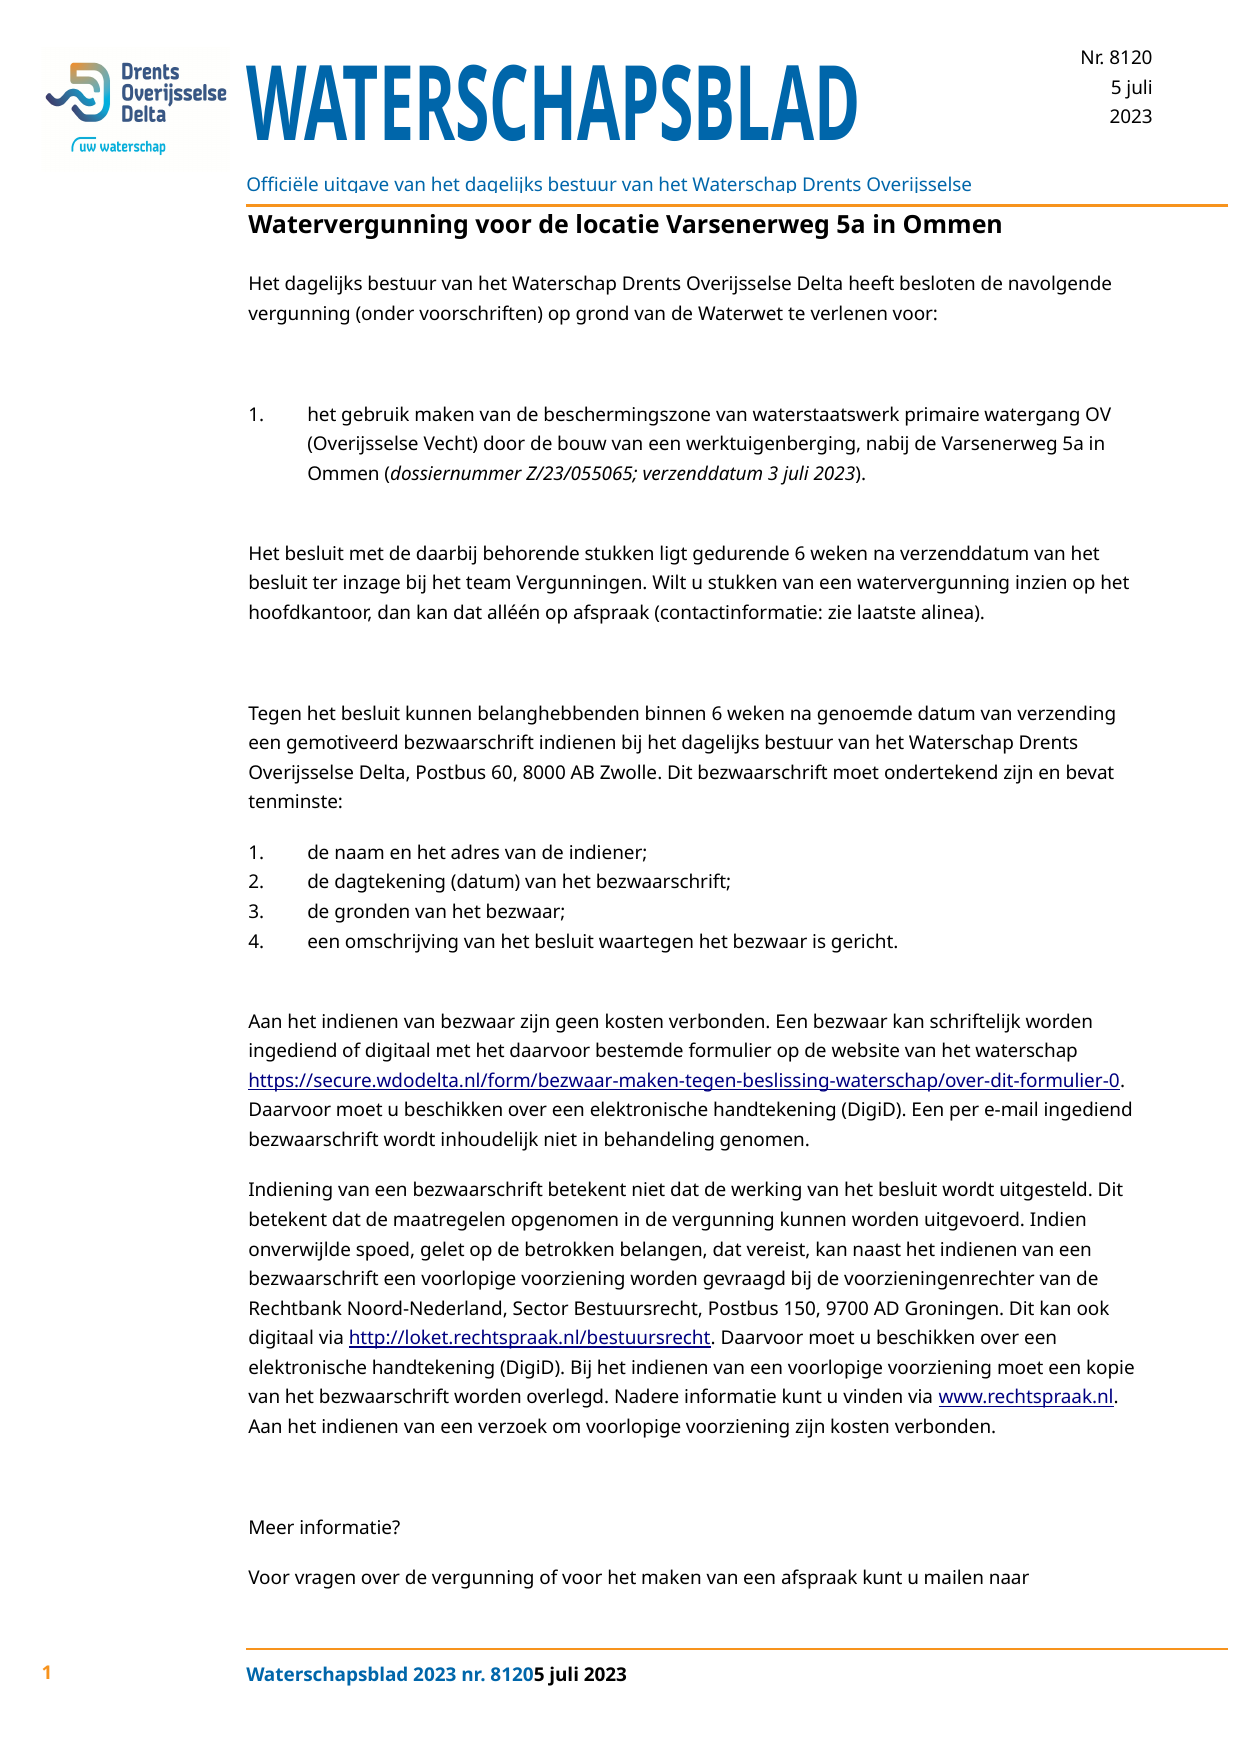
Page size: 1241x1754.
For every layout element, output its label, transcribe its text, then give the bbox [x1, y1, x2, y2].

text Aan het indienen van bezwaar zijn geen kosten verbonden. Een bezwaar kan schriftelijk worden ingediend of digitaal met het daarvoor bestemde formulier op de website van het waterschap https://secure.wdodelta.nl/form/bezwaar-maken-tegen-beslissing-waterschap/over-dit-formulier-0. Daarvoor moet u beschikken over een elektronische handtekening (DigiD). Een per e-mail ingediend bezwaarschrift wordt inhoudelijk niet in behandeling genomen. [248, 1008, 1152, 1152]
list de naam en het adres van de indiener; [248, 839, 1152, 865]
list de dagtekening (datum) van het bezwaarschrift; [248, 869, 1152, 894]
text Het besluit met de daarbij behorende stukken ligt gedurende 6 weken na verzenddatum van het besluit ter inzage bij het team Vergunningen. Wilt u stukken van een watervergunning inzien op het hoofdkantoor, dan kan dat alléén op afspraak (contactinformatie: zie laatste alinea). [248, 540, 1152, 625]
list een omschrijving van het besluit waartegen het bezwaar is gericht. [248, 928, 1152, 953]
text Indiening van een bezwaarschrift betekent niet dat de werking van het besluit wordt uitgesteld. Dit betekent dat de maatregelen opgenomen in de vergunning kunnen worden uitgevoerd. Indien onverwijlde spoed, gelet op de betrokken belangen, dat vereist, kan naast het indienen van een bezwaarschrift een voorlopige voorziening worden gevraagd bij de voorzieningenrechter van de Rechtbank Noord-Nederland, Sector Bestuursrecht, Postbus 150, 9700 AD Groningen. Dit kan ook digitaal via http://loket.rechtspraak.nl/bestuursrecht. Daarvoor moet u beschikken over een elektronische handtekening (DigiD). Bij het indienen van een voorlopige voorziening moet een kopie van het bezwaarschrift worden overlegd. Nadere informatie kunt u vinden via www.rechtspraak.nl. Aan het indienen van een verzoek om voorlopige voorziening zijn kosten verbonden. [248, 1177, 1152, 1439]
text Het dagelijks bestuur van het Waterschap Drents Overijsselse Delta heeft besloten de navolgende vergunning (onder voorschriften) op grond van de Waterwet te verlenen voor: [248, 270, 1152, 326]
text Voor vragen over de vergunning of voor het maken van een afspraak kunt u mailen naar [248, 1564, 1152, 1590]
text Tegen het besluit kunnen belanghebbenden binnen 6 weken na genoemde datum van verzending een gemotiveerd bezwaarschrift indienen bij het dagelijks bestuur van het Waterschap Drents Overijsselse Delta, Postbus 60, 8000 AB Zwolle. Dit bezwaarschrift moet ondertekend zijn en bevat tenminste: [248, 700, 1152, 814]
list de gronden van het bezwaar; [248, 898, 1152, 924]
list het gebruik maken van de beschermingszone van waterstaatswerk primaire watergang OV (Overijsselse Vecht) door de bouw van een werktuigenberging, nabij de Varsenerweg 5a in Ommen (dossiernummer Z/23/055065; verzenddatum 3 juli 2023). [248, 401, 1152, 486]
text Meer informatie? [248, 1514, 1152, 1540]
text Watervergunning voor de locatie Varsenerweg 5a in Ommen [248, 207, 1152, 241]
picture [41, 47, 231, 172]
